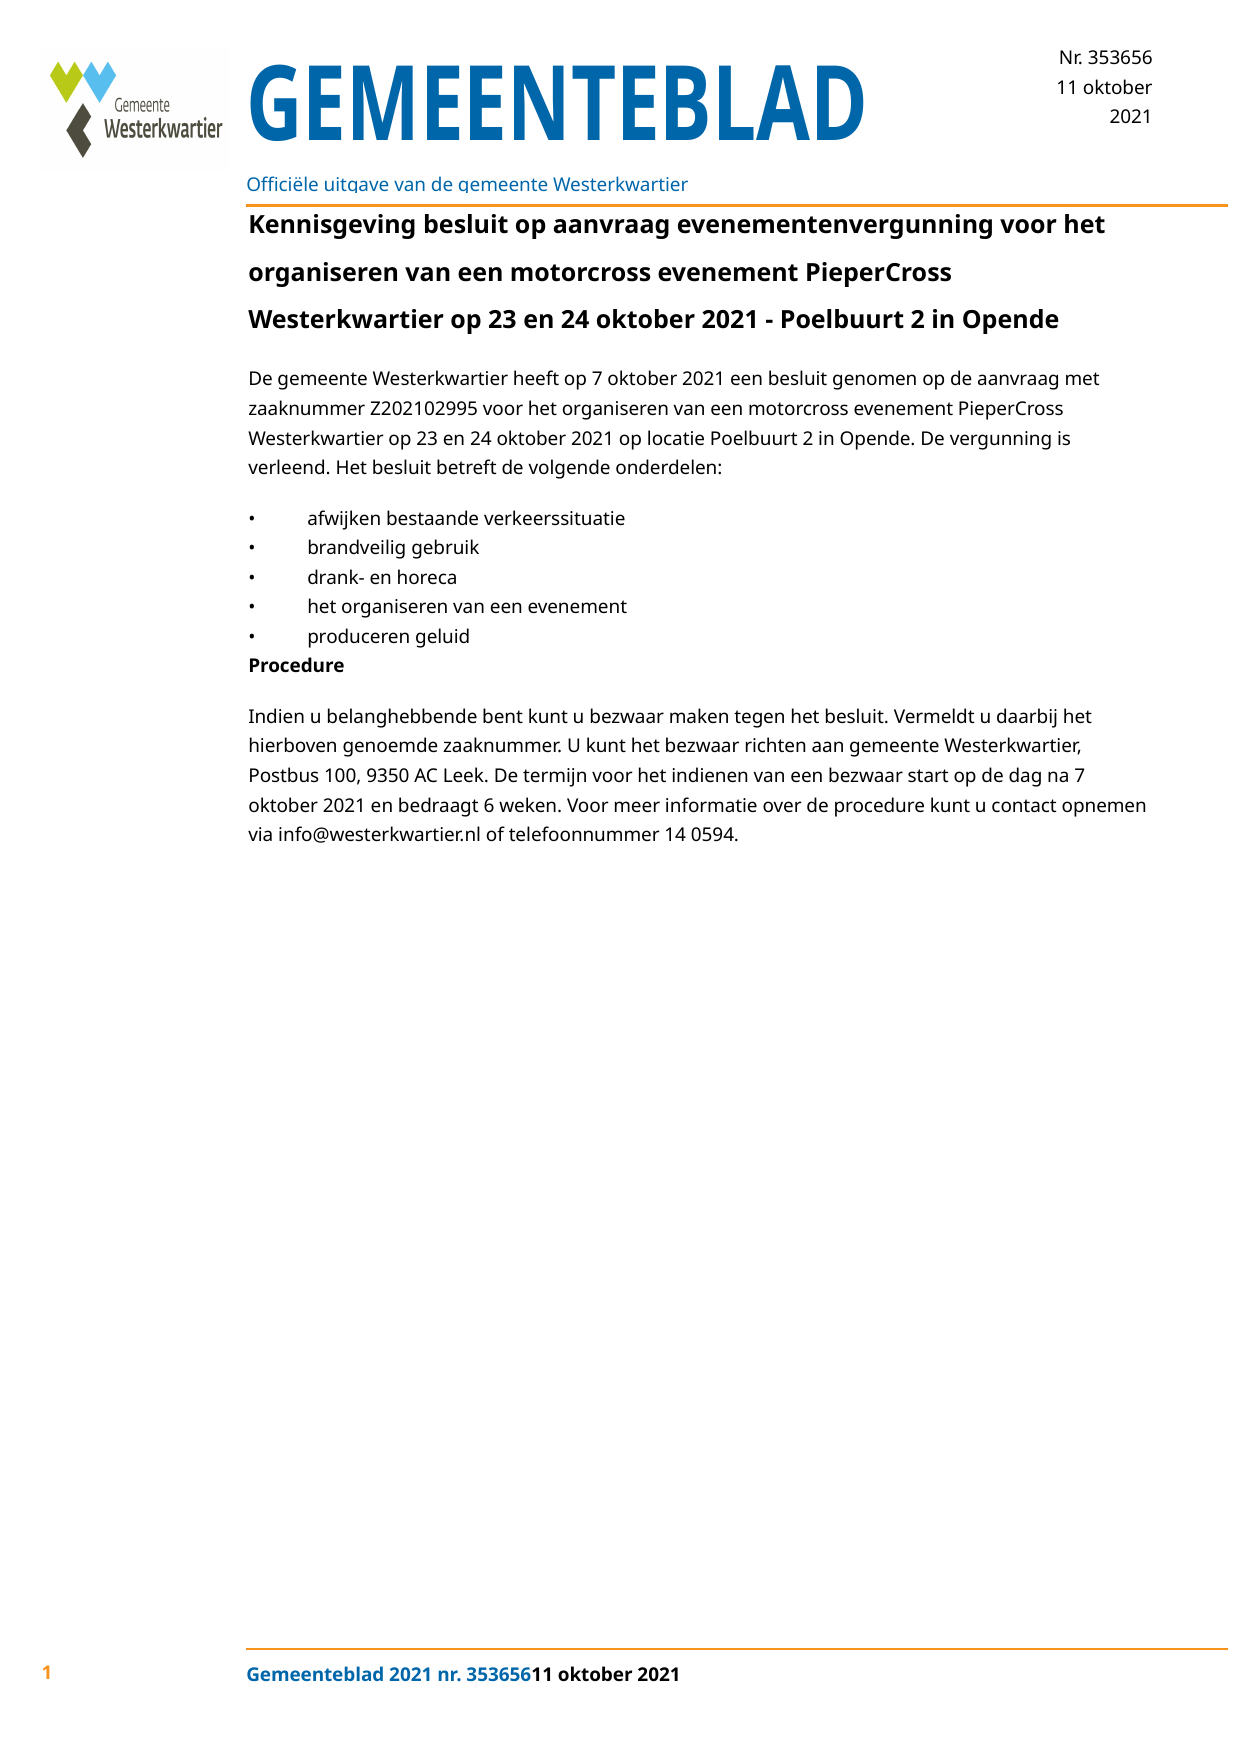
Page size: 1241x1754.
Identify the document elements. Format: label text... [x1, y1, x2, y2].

list het organiseren van een evenement [248, 593, 1152, 619]
list produceren geluid [248, 623, 1152, 649]
text De gemeente Westerkwartier heeft op 7 oktober 2021 een besluit genomen op de aanvraag met zaaknummer Z202102995 voor het organiseren van een motorcross evenement PieperCross Westerkwartier op 23 en 24 oktober 2021 op locatie Poelbuurt 2 in Opende. De vergunning is verleend. Het besluit betreft de volgende onderdelen: [248, 366, 1152, 480]
text Indien u belanghebbende bent kunt u bezwaar maken tegen het besluit. Vermeldt u daarbij het hierboven genoemde zaaknummer. U kunt het bezwaar richten aan gemeente Westerkwartier, Postbus 100, 9350 AC Leek. De termijn voor het indienen van een bezwaar start op de dag na 7 oktober 2021 en bedraagt 6 weken. Voor meer informatie over de procedure kunt u contact opnemen via info@westerkwartier.nl of telefoonnummer 14 0594. [248, 703, 1152, 847]
list drank- en horeca [248, 564, 1152, 589]
picture [41, 47, 231, 172]
text Kennisgeving besluit op aanvraag evenementenvergunning voor het organiseren van een motorcross evenement PieperCross Westerkwartier op 23 en 24 oktober 2021 - Poelbuurt 2 in Opende [248, 207, 1152, 336]
list afwijken bestaande verkeerssituatie [248, 505, 1152, 530]
list brandveilig gebruik [248, 534, 1152, 560]
text Procedure [248, 653, 1152, 678]
